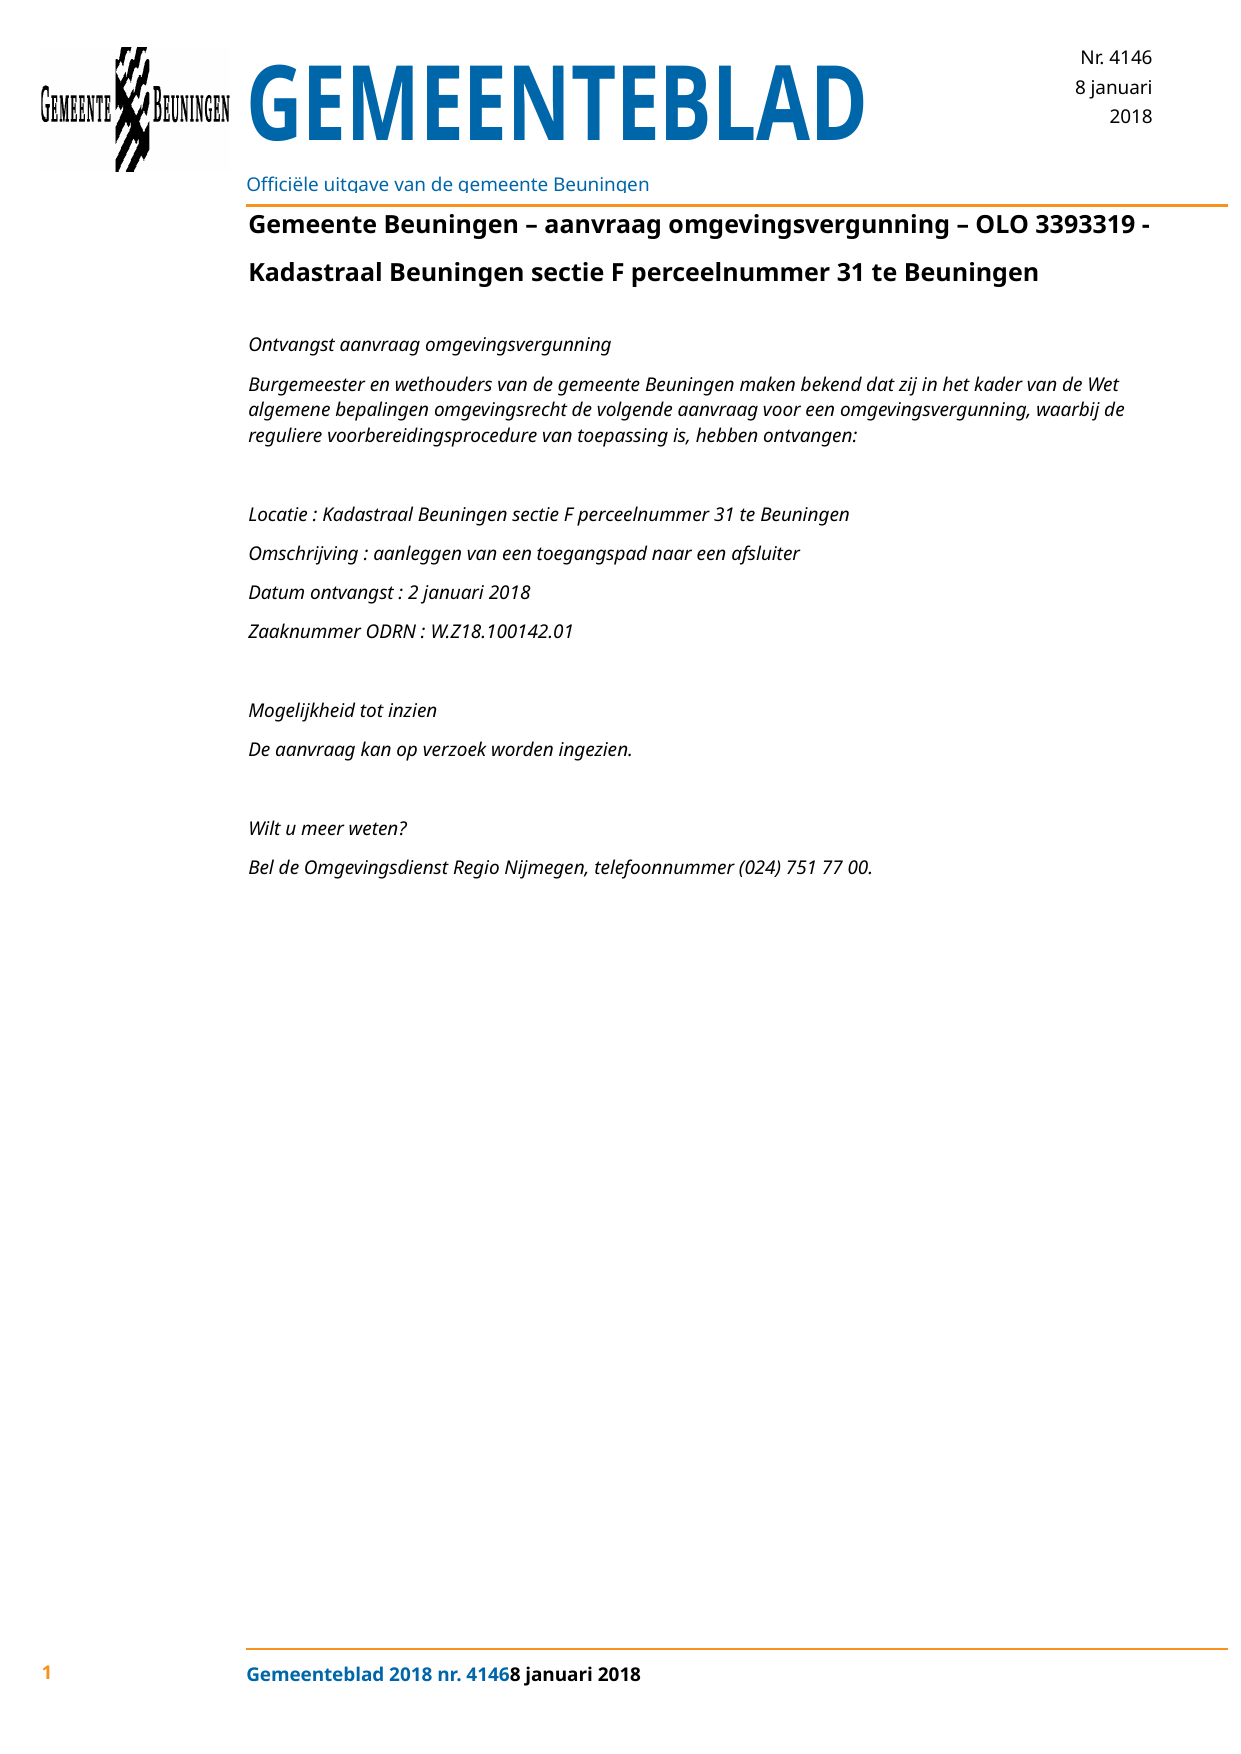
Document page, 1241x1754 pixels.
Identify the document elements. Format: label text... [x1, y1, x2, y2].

text Mogelijkheid tot inzien [248, 697, 1152, 723]
text Burgemeester en wethouders van de gemeente Beuningen maken bekend dat zij in het kader van de Wet algemene bepalingen omgevingsrecht de volgende aanvraag voor een omgevingsvergunning, waarbij de reguliere voorbereidingsprocedure van toepassing is, hebben ontvangen: [248, 371, 1152, 448]
text Wilt u meer weten? [248, 815, 1152, 841]
text Locatie : Kadastraal Beuningen sectie F perceelnummer 31 te Beuningen [248, 501, 1152, 526]
picture [41, 47, 231, 172]
text Gemeente Beuningen – aanvraag omgevingsvergunning – OLO 3393319 - Kadastraal Beuningen sectie F perceelnummer 31 te Beuningen [248, 207, 1152, 288]
text De aanvraag kan op verzoek worden ingezien. [248, 736, 1152, 762]
text Zaaknummer ODRN : W.Z18.100142.01 [248, 618, 1152, 644]
text Omschrijving : aanleggen van een toegangspad naar een afsluiter [248, 540, 1152, 566]
text Ontvangst aanvraag omgevingsvergunning [248, 331, 1152, 357]
text Datum ontvangst : 2 januari 2018 [248, 579, 1152, 605]
text Bel de Omgevingsdienst Regio Nijmegen, telefoonnummer (024) 751 77 00. [248, 854, 1152, 880]
